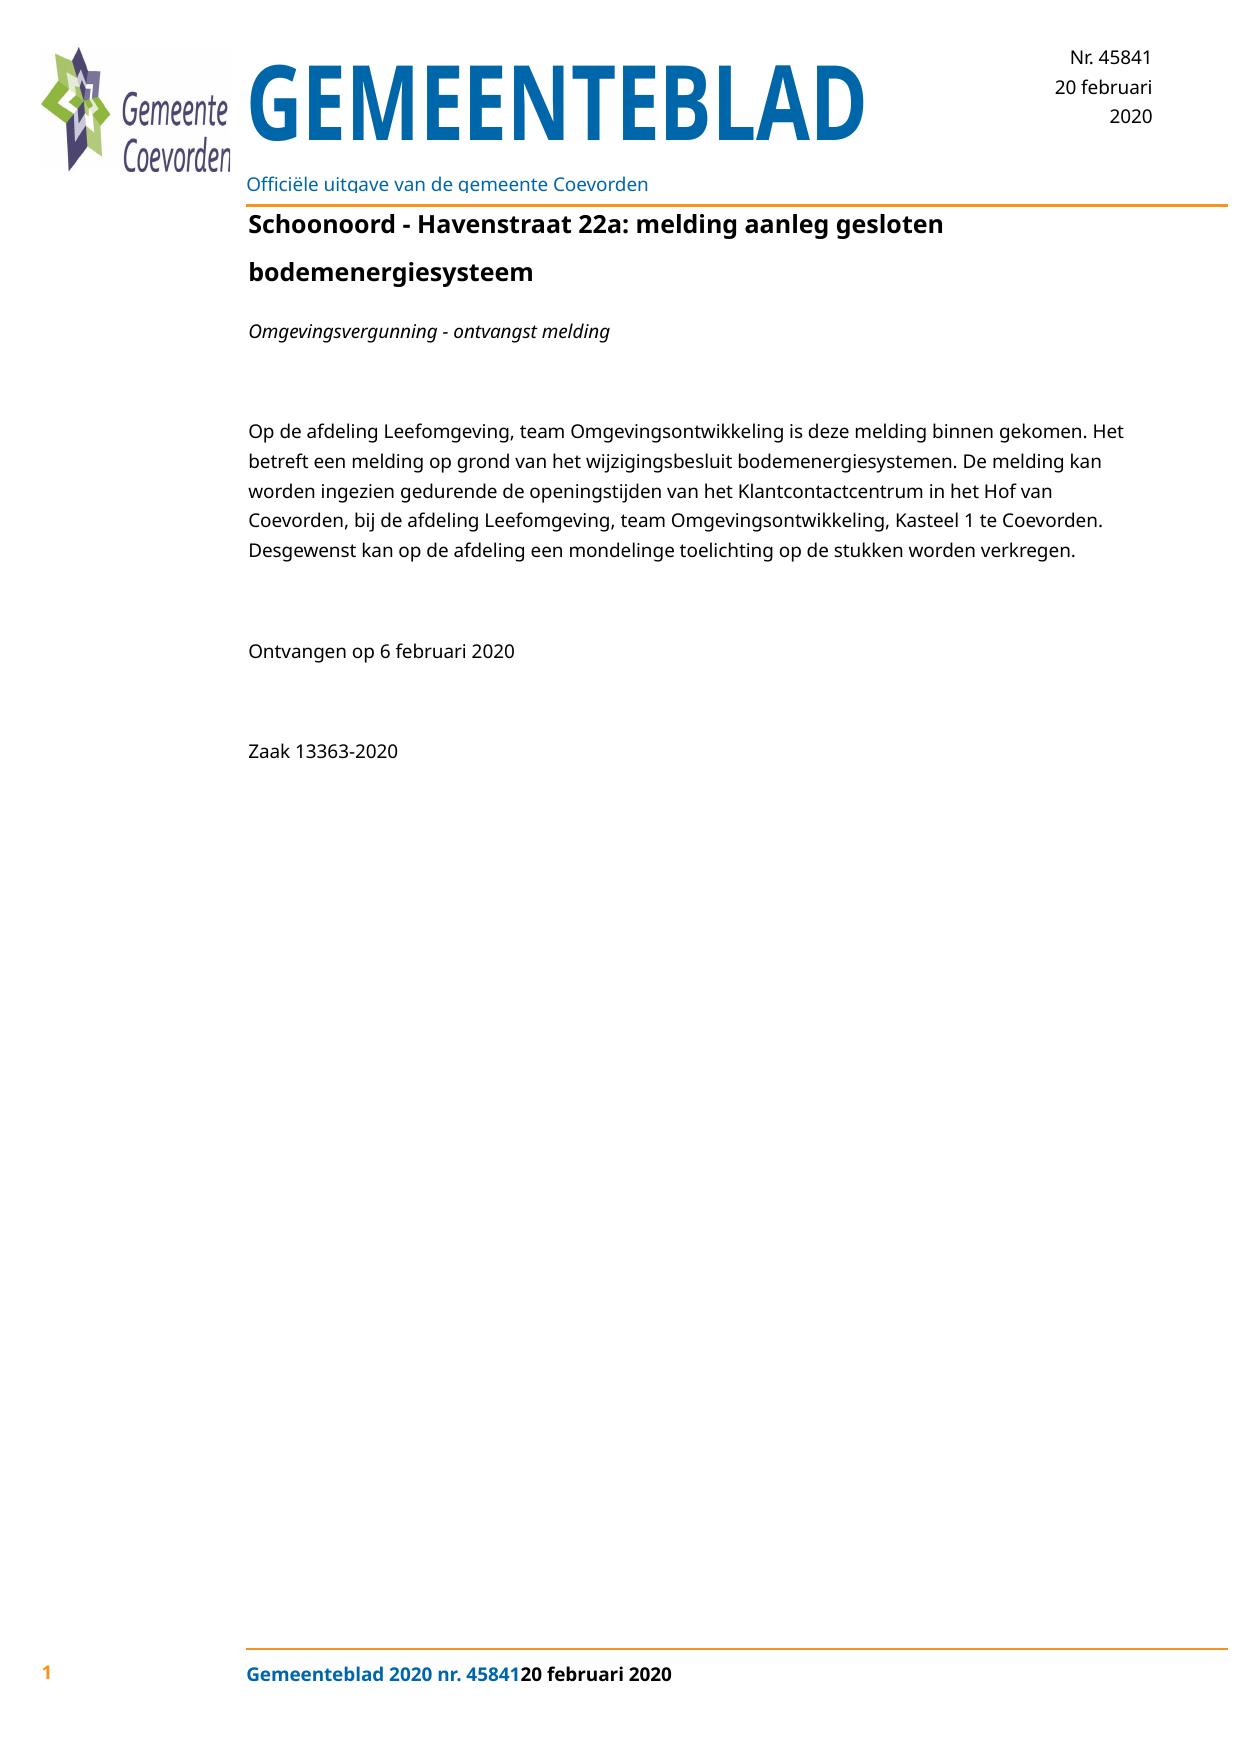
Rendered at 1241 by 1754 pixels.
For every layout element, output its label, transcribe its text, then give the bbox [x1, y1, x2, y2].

text Op de afdeling Leefomgeving, team Omgevingsontwikkeling is deze melding binnen gekomen. Het betreft een melding op grond van het wijzigingsbesluit bodemenergiesystemen. De melding kan worden ingezien gedurende de openingstijden van het Klantcontactcentrum in het Hof van Coevorden, bij de afdeling Leefomgeving, team Omgevingsontwikkeling, Kasteel 1 te Coevorden. Desgewenst kan op de afdeling een mondelinge toelichting op de stukken worden verkregen. [248, 419, 1152, 563]
text Zaak 13363-2020 [248, 739, 1152, 764]
text Omgevingsvergunning - ontvangst melding [248, 318, 1152, 344]
text Schoonoord - Havenstraat 22a: melding aanleg gesloten bodemenergiesysteem [248, 207, 1152, 288]
picture [41, 47, 231, 172]
text Ontvangen op 6 februari 2020 [248, 638, 1152, 664]
